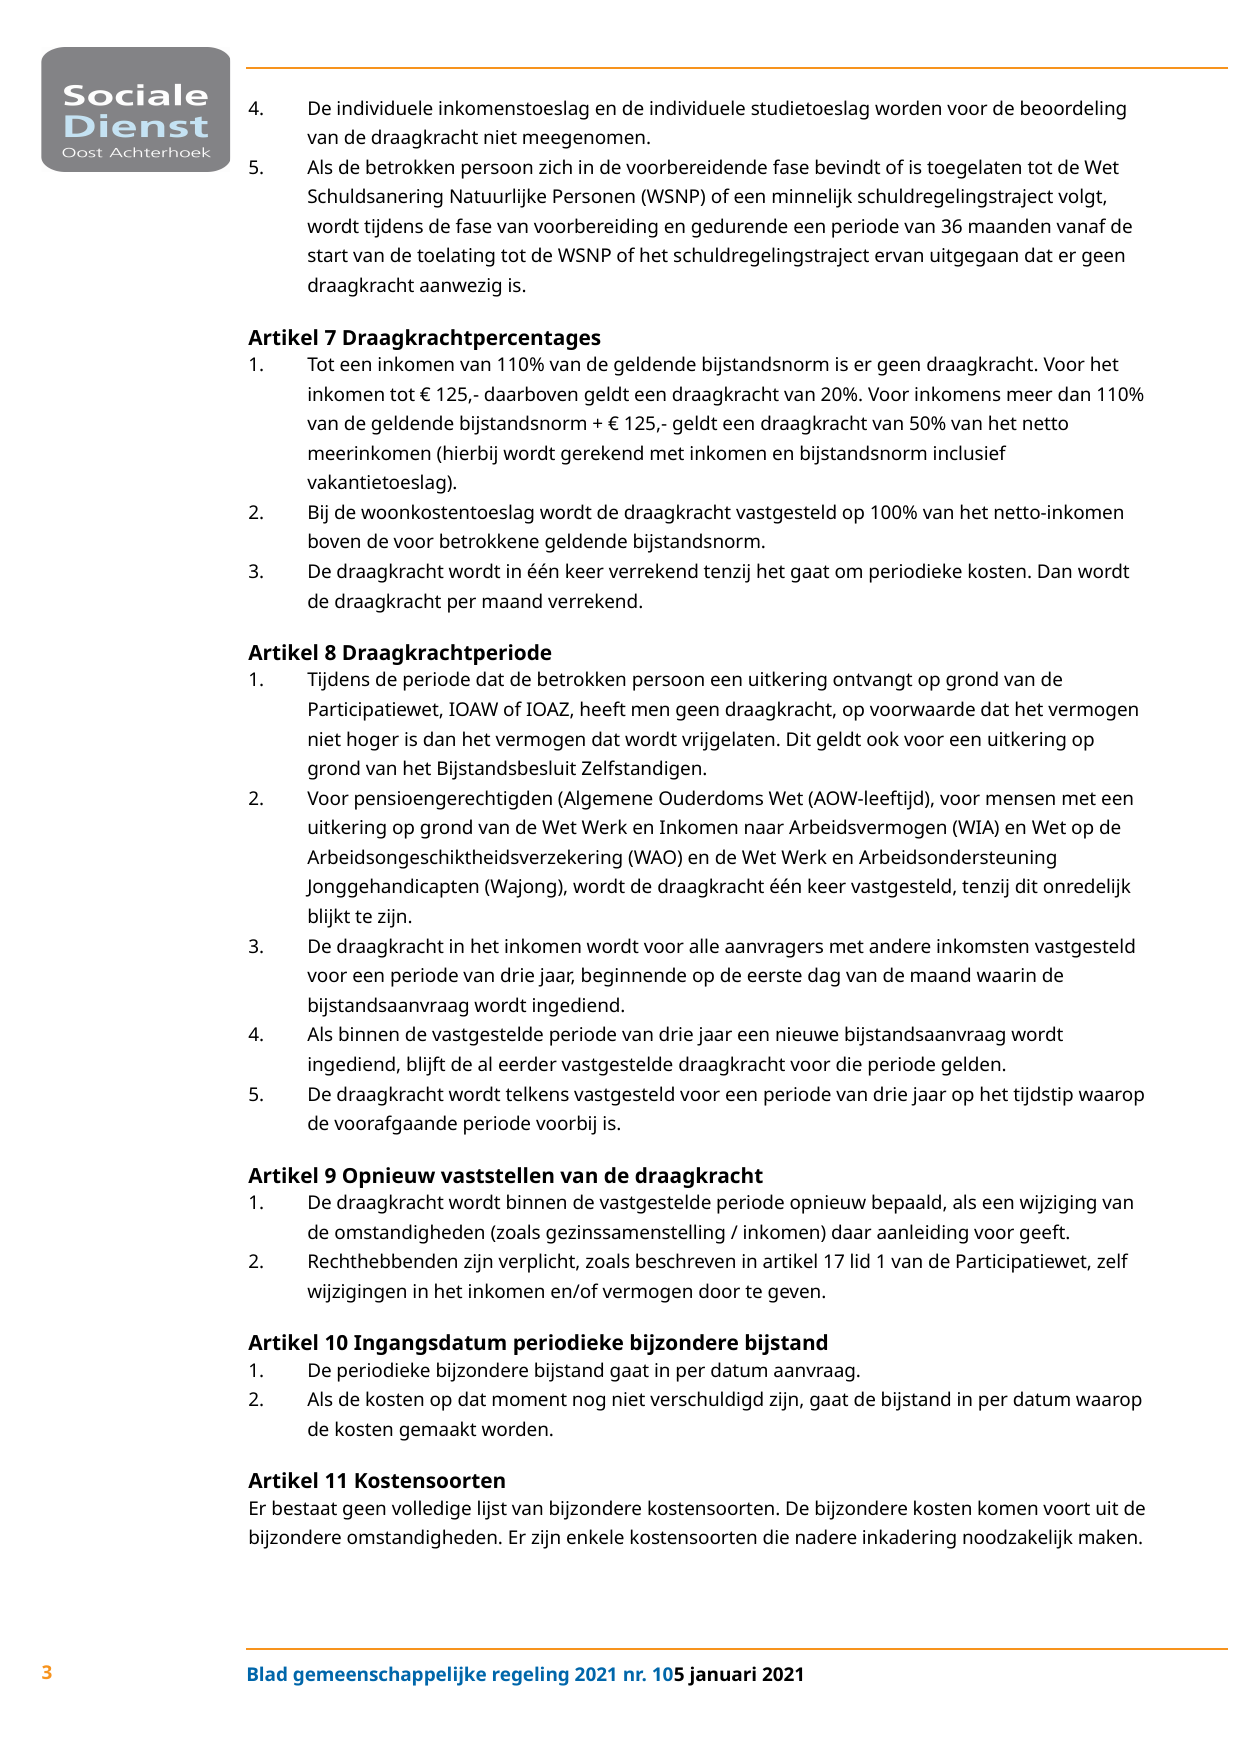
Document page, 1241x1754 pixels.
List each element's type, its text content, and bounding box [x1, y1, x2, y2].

list De individuele inkomenstoeslag en de individuele studietoeslag worden voor de beoordeling van de draagkracht niet meegenomen. [248, 95, 1152, 150]
list Als de betrokken persoon zich in de voorbereidende fase bevindt of is toegelaten tot de Wet Schuldsanering Natuurlijke Personen (WSNP) of een minnelijk schuldregelingstraject volgt, wordt tijdens de fase van voorbereiding en gedurende een periode van 36 maanden vanaf de start van de toelating tot de WSNP of het schuldregelingstraject ervan uitgegaan dat er geen draagkracht aanwezig is. [248, 154, 1152, 298]
list De draagkracht wordt in één keer verrekend tenzij het gaat om periodieke kosten. Dan wordt de draagkracht per maand verrekend. [248, 558, 1152, 613]
text Artikel 9 Opnieuw vaststellen van de draagkracht [248, 1161, 1152, 1189]
picture [41, 47, 231, 172]
list Bij de woonkostentoeslag wordt de draagkracht vastgesteld op 100% van het netto-inkomen boven de voor betrokkene geldende bijstandsnorm. [248, 499, 1152, 554]
list De draagkracht wordt binnen de vastgestelde periode opnieuw bepaald, als een wijziging van de omstandigheden (zoals gezinssamenstelling / inkomen) daar aanleiding voor geeft. [248, 1189, 1152, 1244]
text Er bestaat geen volledige lijst van bijzondere kostensoorten. De bijzondere kosten komen voort uit de bijzondere omstandigheden. Er zijn enkele kostensoorten die nadere inkadering noodzakelijk maken. [248, 1495, 1152, 1550]
list Tot een inkomen van 110% van de geldende bijstandsnorm is er geen draagkracht. Voor het inkomen tot € 125,- daarboven geldt een draagkracht van 20%. Voor inkomens meer dan 110% van de geldende bijstandsnorm + € 125,- geldt een draagkracht van 50% van het netto meerinkomen (hierbij wordt gerekend met inkomen en bijstandsnorm inclusief vakantietoeslag). [248, 351, 1152, 495]
text Artikel 8 Draagkrachtperiode [248, 638, 1152, 667]
list De periodieke bijzondere bijstand gaat in per datum aanvraag. [248, 1357, 1152, 1383]
text Artikel 7 Draagkrachtpercentages [248, 323, 1152, 351]
list Als de kosten op dat moment nog niet verschuldigd zijn, gaat de bijstand in per datum waarop de kosten gemaakt worden. [248, 1386, 1152, 1442]
list De draagkracht in het inkomen wordt voor alle aanvragers met andere inkomsten vastgesteld voor een periode van drie jaar, beginnende op de eerste dag van de maand waarin de bijstandsaanvraag wordt ingediend. [248, 933, 1152, 1018]
list Rechthebbenden zijn verplicht, zoals beschreven in artikel 17 lid 1 van de Participatiewet, zelf wijzigingen in het inkomen en/of vermogen door te geven. [248, 1248, 1152, 1304]
list Tijdens de periode dat de betrokken persoon een uitkering ontvangt op grond van de Participatiewet, IOAW of IOAZ, heeft men geen draagkracht, op voorwaarde dat het vermogen niet hoger is dan het vermogen dat wordt vrijgelaten. Dit geldt ook voor een uitkering op grond van het Bijstandsbesluit Zelfstandigen. [248, 667, 1152, 781]
list De draagkracht wordt telkens vastgesteld voor een periode van drie jaar op het tijdstip waarop de voorafgaande periode voorbij is. [248, 1081, 1152, 1136]
text Artikel 11 Kostensoorten [248, 1466, 1152, 1495]
text Artikel 10 Ingangsdatum periodieke bijzondere bijstand [248, 1328, 1152, 1357]
list Als binnen de vastgestelde periode van drie jaar een nieuwe bijstandsaanvraag wordt ingediend, blijft de al eerder vastgestelde draagkracht voor die periode gelden. [248, 1022, 1152, 1077]
list Voor pensioengerechtigden (Algemene Ouderdoms Wet (AOW-leeftijd), voor mensen met een uitkering op grond van de Wet Werk en Inkomen naar Arbeidsvermogen (WIA) en Wet op de Arbeidsongeschiktheidsverzekering (WAO) en de Wet Werk en Arbeidsondersteuning Jonggehandicapten (Wajong), wordt de draagkracht één keer vastgesteld, tenzij dit onredelijk blijkt te zijn. [248, 785, 1152, 929]
